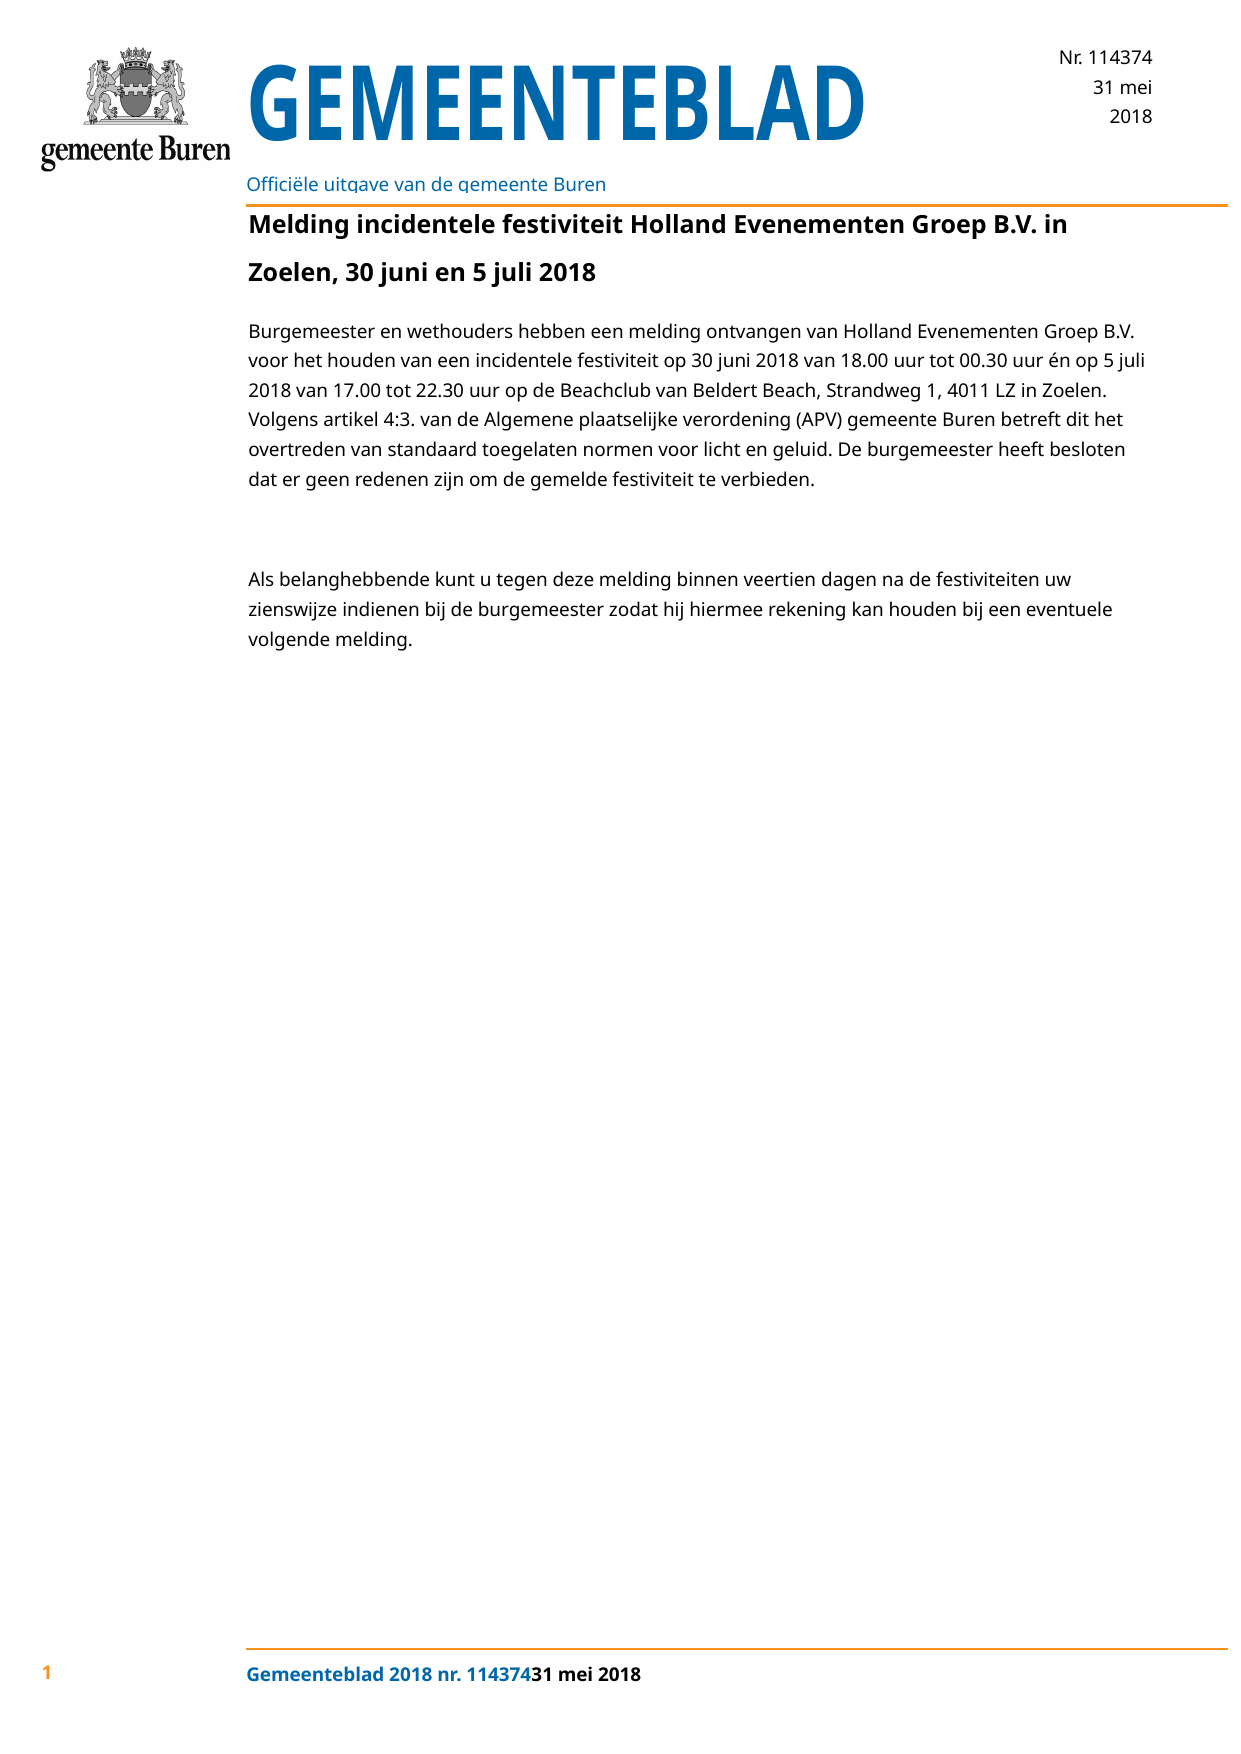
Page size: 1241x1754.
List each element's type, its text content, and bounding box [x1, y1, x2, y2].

text Burgemeester en wethouders hebben een melding ontvangen van Holland Evenementen Groep B.V. voor het houden van een incidentele festiviteit op 30 juni 2018 van 18.00 uur tot 00.30 uur én op 5 juli 2018 van 17.00 tot 22.30 uur op de Beachclub van Beldert Beach, Strandweg 1, 4011 LZ in Zoelen. Volgens artikel 4:3. van de Algemene plaatselijke verordening (APV) gemeente Buren betreft dit het overtreden van standaard toegelaten normen voor licht en geluid. De burgemeester heeft besloten dat er geen redenen zijn om de gemelde festiviteit te verbieden. [248, 318, 1152, 492]
picture [41, 47, 231, 172]
text Melding incidentele festiviteit Holland Evenementen Groep B.V. in Zoelen, 30 juni en 5 juli 2018 [248, 207, 1152, 288]
text Als belanghebbende kunt u tegen deze melding binnen veertien dagen na de festiviteiten uw zienswijze indienen bij de burgemeester zodat hij hiermee rekening kan houden bij een eventuele volgende melding. [248, 567, 1152, 652]
